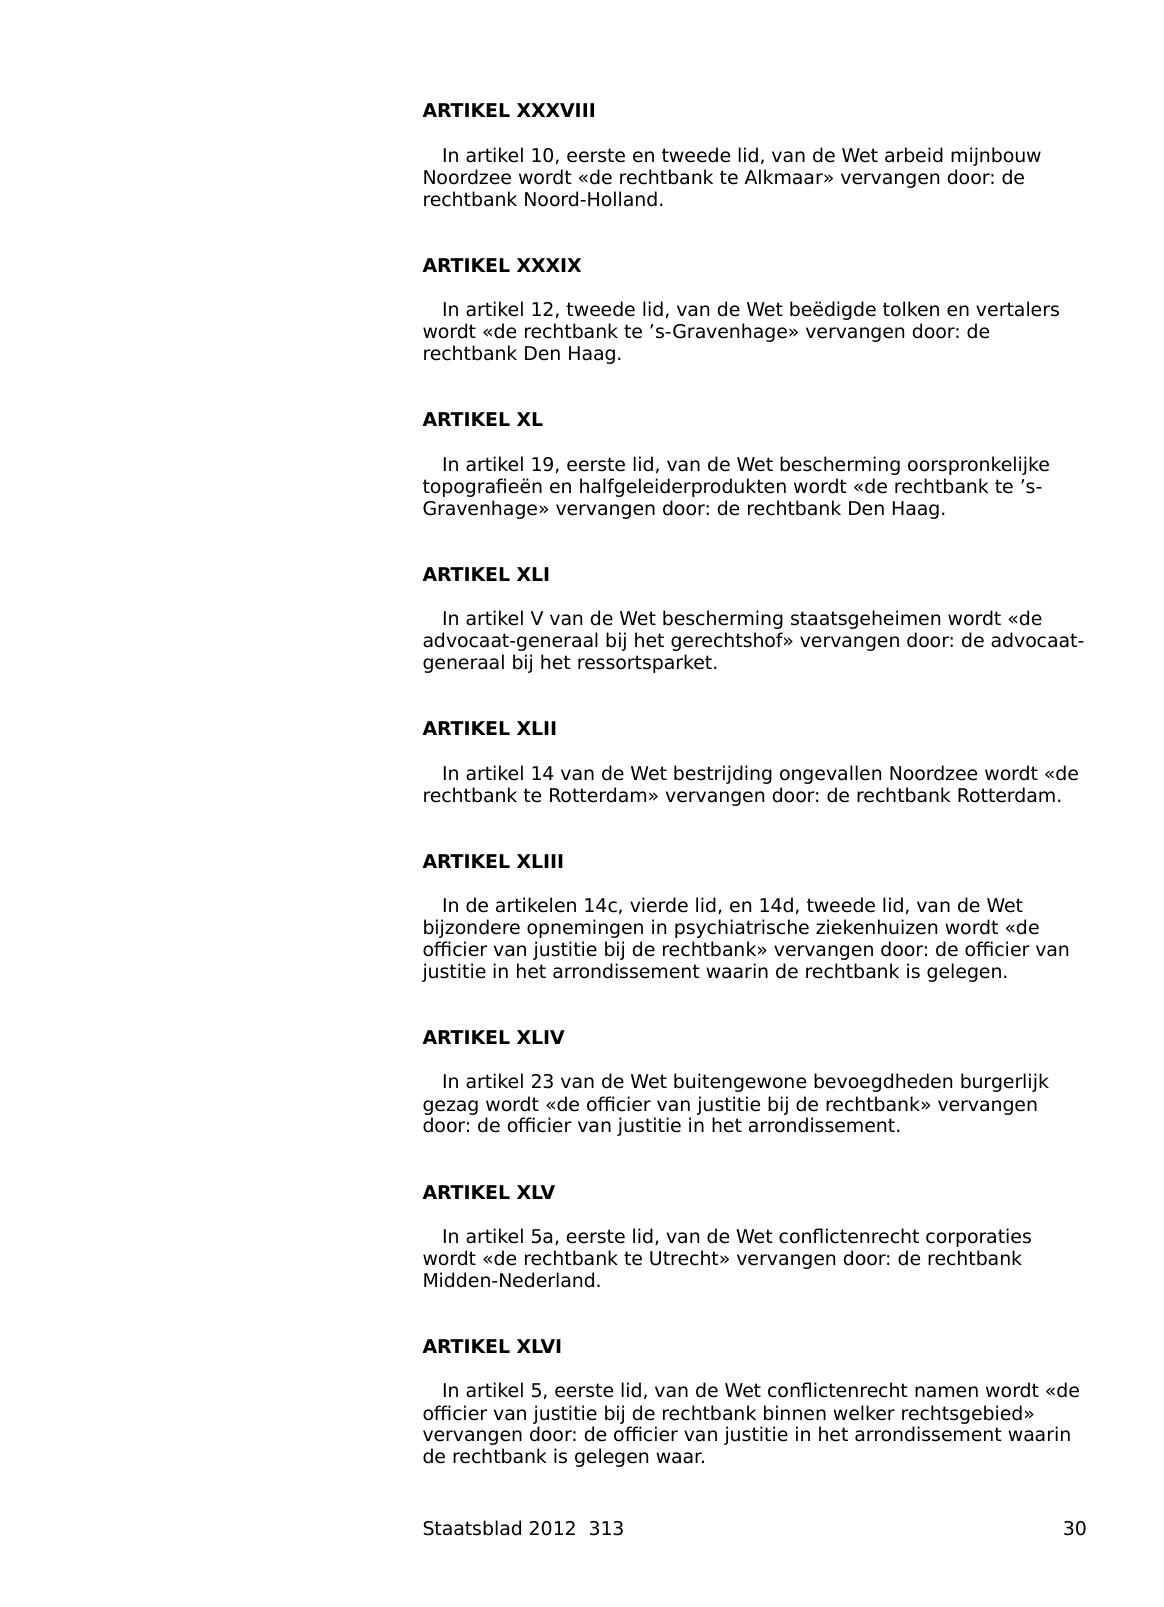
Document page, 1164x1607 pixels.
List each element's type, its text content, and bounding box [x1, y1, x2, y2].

subtitle ARTIKEL XLI [422, 564, 1087, 586]
subtitle ARTIKEL XLV [422, 1182, 1087, 1204]
subtitle ARTIKEL XLVI [422, 1336, 1087, 1358]
subtitle ARTIKEL XLIII [422, 851, 1087, 873]
subtitle ARTIKEL XLIV [422, 1027, 1087, 1049]
text In de artikelen 14c, vierde lid, en 14d, tweede lid, van de Wet bijzondere opnemingen in psychiatrische ziekenhuizen wordt «de officier van justitie bij de rechtbank» vervangen door: de officier van justitie in het arrondissement waarin de rechtbank is gelegen. [422, 895, 1087, 983]
text In artikel 10, eerste en tweede lid, van de Wet arbeid mijnbouw Noordzee wordt «de rechtbank te Alkmaar» vervangen door: de rechtbank Noord-Holland. [422, 144, 1087, 211]
text In artikel V van de Wet bescherming staatsgeheimen wordt «de advocaat-generaal bij het gerechtshof» vervangen door: de advocaat-generaal bij het ressortsparket. [422, 608, 1087, 674]
subtitle ARTIKEL XLII [422, 718, 1087, 740]
text In artikel 5a, eerste lid, van de Wet conflictenrecht corporaties wordt «de rechtbank te Utrecht» vervangen door: de rechtbank Midden-Nederland. [422, 1226, 1087, 1292]
text In artikel 14 van de Wet bestrijding ongevallen Noordzee wordt «de rechtbank te Rotterdam» vervangen door: de rechtbank Rotterdam. [422, 762, 1087, 806]
subtitle ARTIKEL XXXVIII [422, 100, 1087, 122]
text In artikel 12, tweede lid, van de Wet beëdigde tolken en vertalers wordt «de rechtbank te ’s-Gravenhage» vervangen door: de rechtbank Den Haag. [422, 299, 1087, 365]
text In artikel 23 van de Wet buitengewone bevoegdheden burgerlijk gezag wordt «de officier van justitie bij de rechtbank» vervangen door: de officier van justitie in het arrondissement. [422, 1071, 1087, 1137]
text In artikel 19, eerste lid, van de Wet bescherming oorspronkelijke topografieën en halfgeleiderprodukten wordt «de rechtbank te ’s-Gravenhage» vervangen door: de rechtbank Den Haag. [422, 453, 1087, 519]
subtitle ARTIKEL XL [422, 409, 1087, 431]
subtitle ARTIKEL XXXIX [422, 255, 1087, 277]
text In artikel 5, eerste lid, van de Wet conflictenrecht namen wordt «de officier van justitie bij de rechtbank binnen welker rechtsgebied» vervangen door: de officier van justitie in het arrondissement waarin de rechtbank is gelegen waar. [422, 1380, 1087, 1468]
